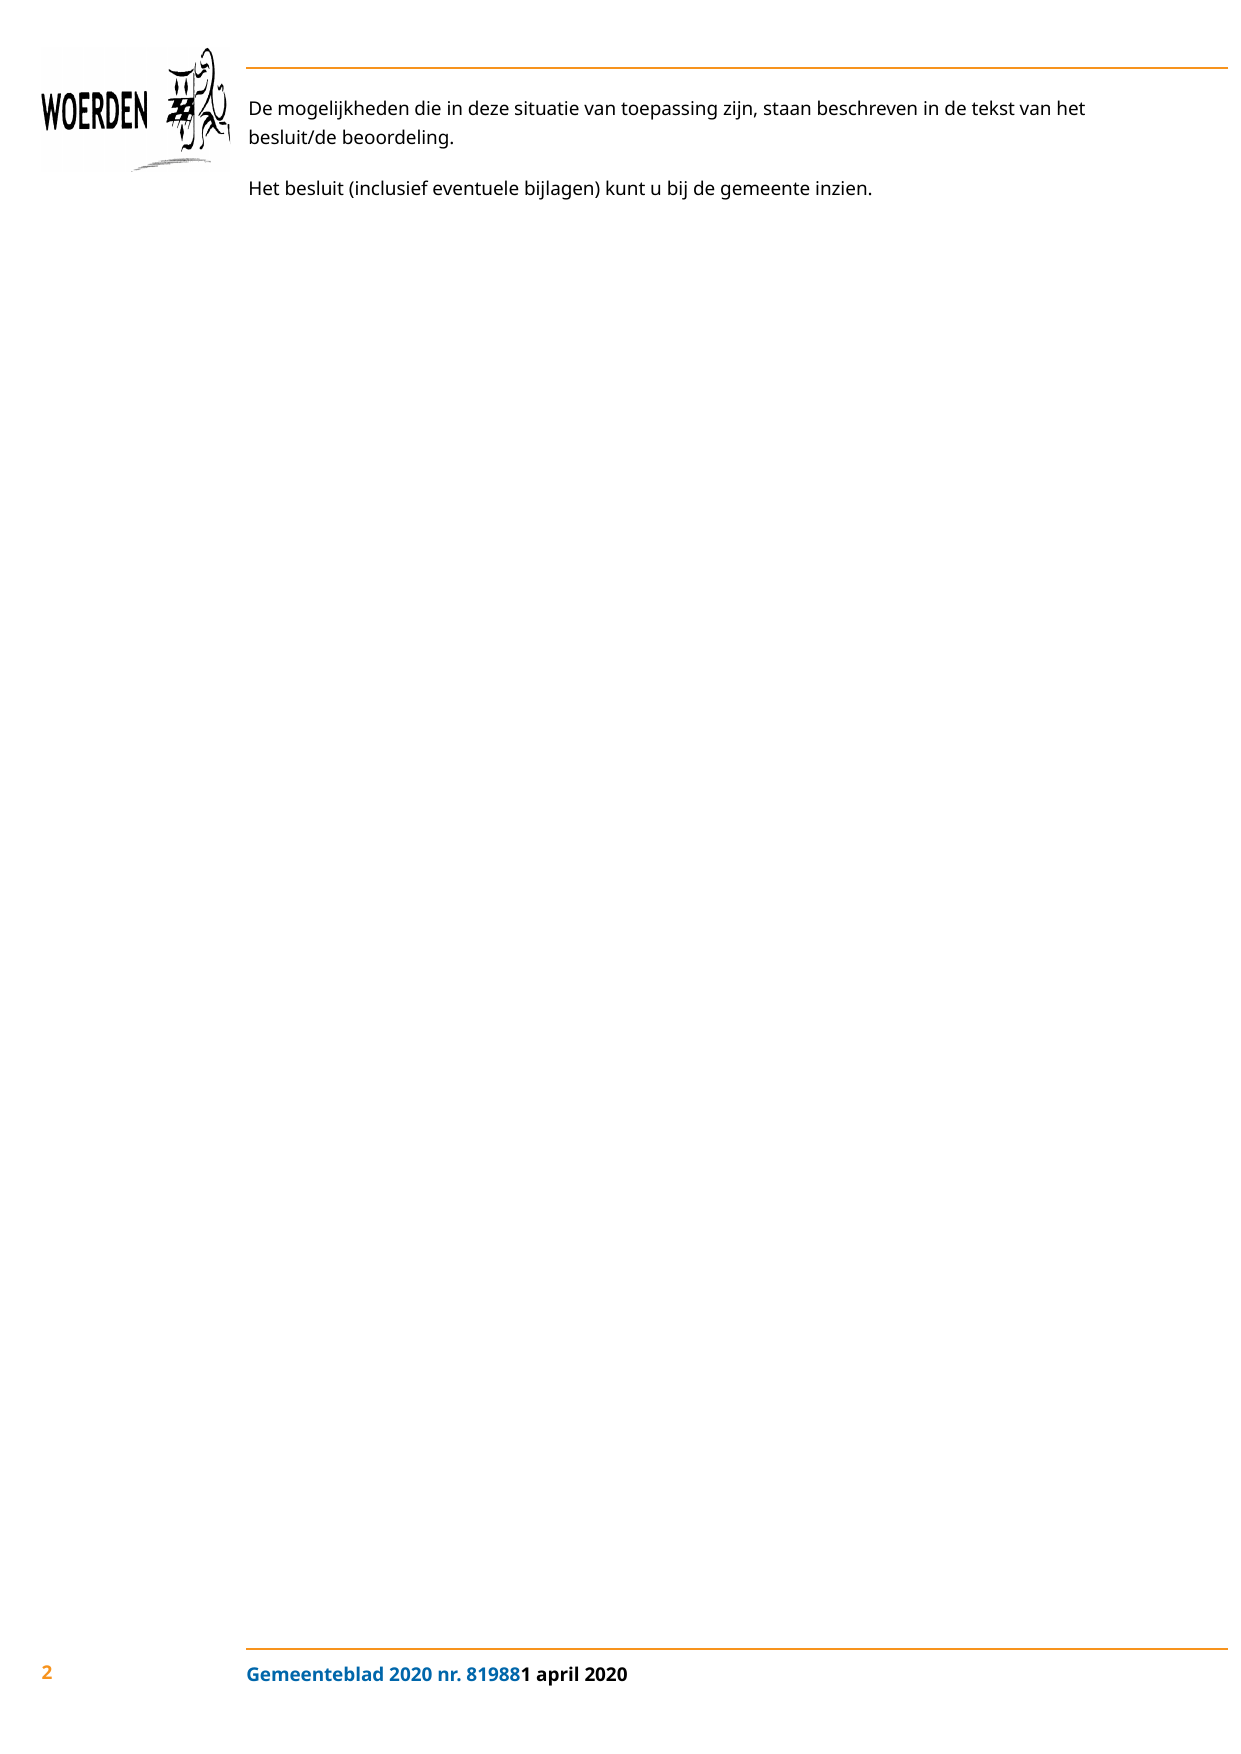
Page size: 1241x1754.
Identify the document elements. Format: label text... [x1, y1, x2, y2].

text De mogelijkheden die in deze situatie van toepassing zijn, staan beschreven in de tekst van het besluit/de beoordeling. [248, 95, 1152, 150]
text Het besluit (inclusief eventuele bijlagen) kunt u bij de gemeente inzien. [248, 175, 1152, 201]
picture [41, 47, 231, 172]
